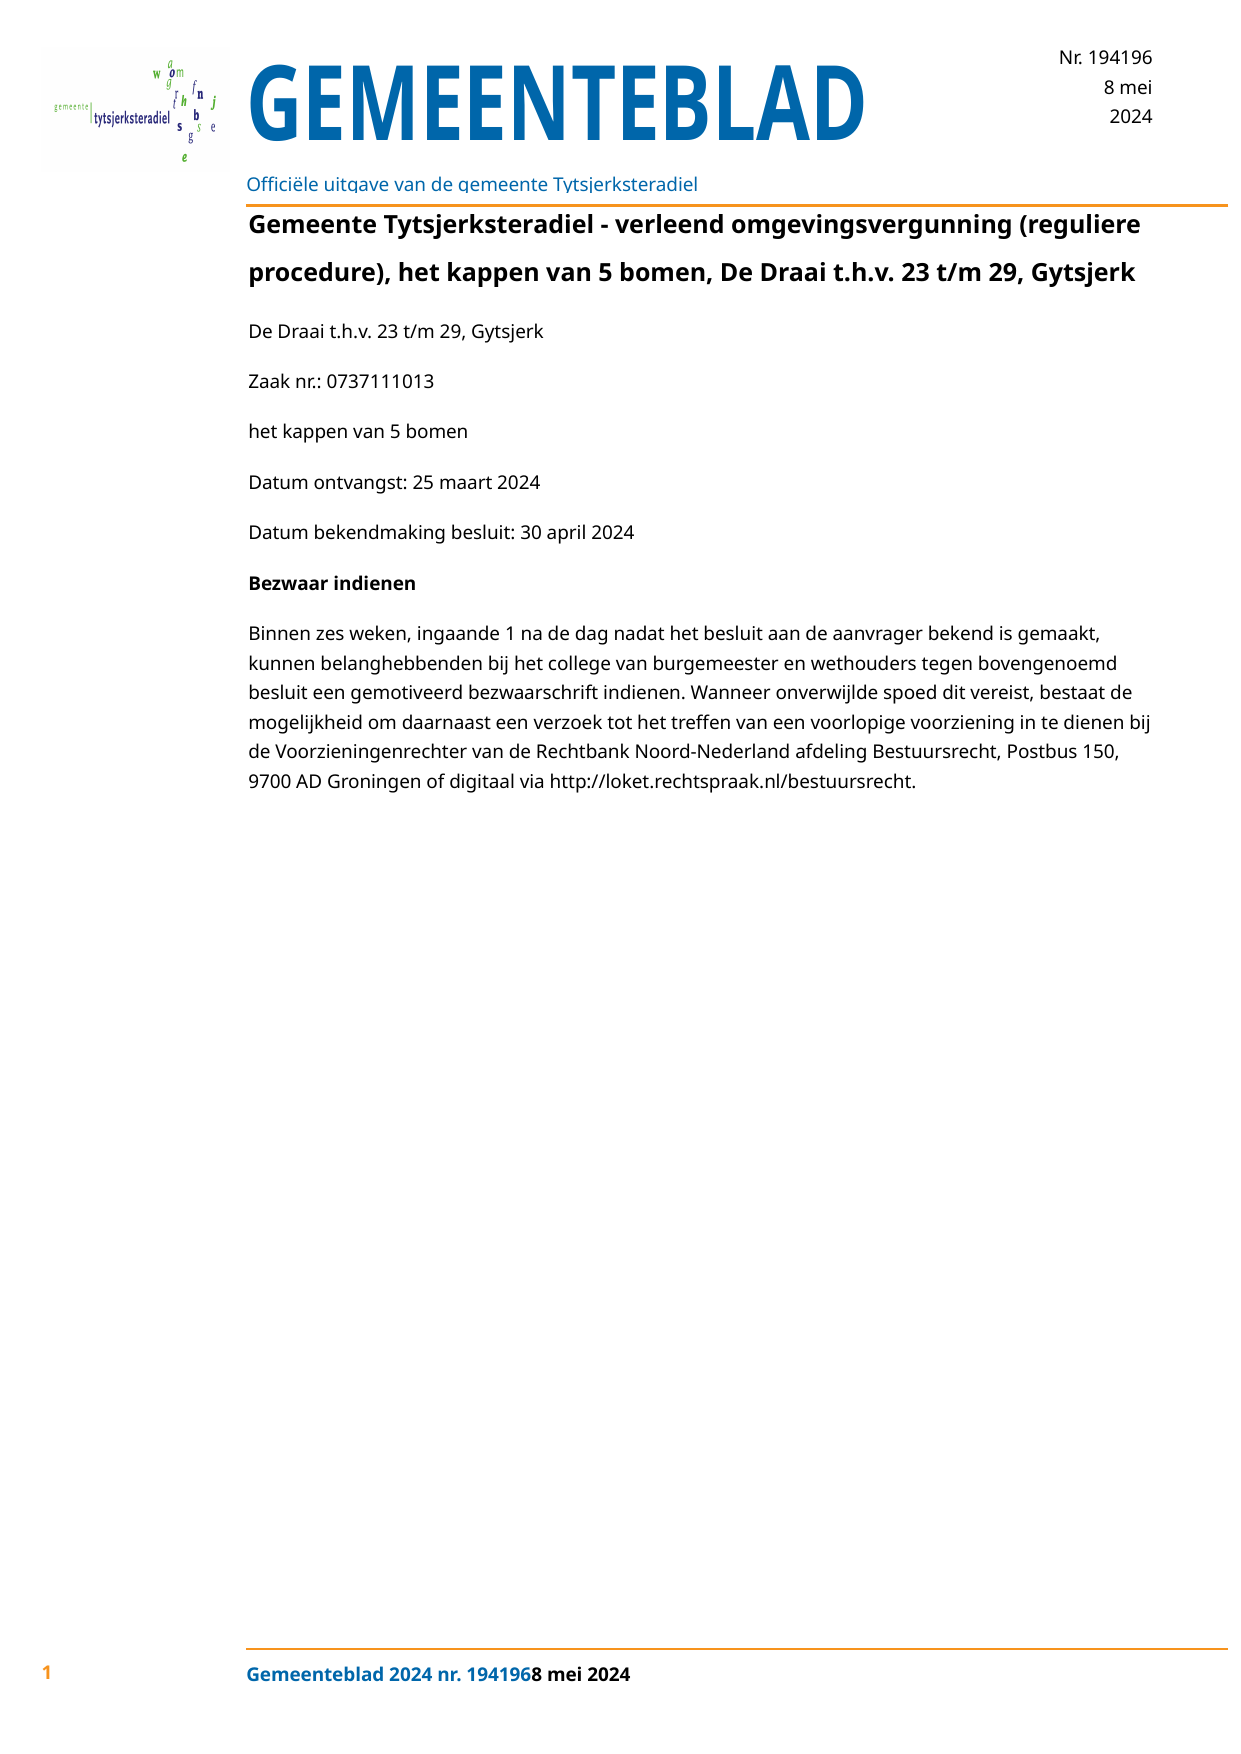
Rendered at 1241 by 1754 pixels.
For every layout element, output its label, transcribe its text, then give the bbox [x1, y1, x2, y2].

text Zaak nr.: 0737111013 [248, 368, 1152, 394]
text Datum bekendmaking besluit: 30 april 2024 [248, 519, 1152, 545]
text Gemeente Tytsjerksteradiel - verleend omgevingsvergunning (reguliere procedure), het kappen van 5 bomen, De Draai t.h.v. 23 t/m 29, Gytsjerk [248, 207, 1152, 288]
text De Draai t.h.v. 23 t/m 29, Gytsjerk [248, 318, 1152, 344]
text het kappen van 5 bomen [248, 419, 1152, 444]
text Bezwaar indienen [248, 570, 1152, 596]
text Datum ontvangst: 25 maart 2024 [248, 469, 1152, 495]
text Binnen zes weken, ingaande 1 na de dag nadat het besluit aan de aanvrager bekend is gemaakt, kunnen belanghebbenden bij het college van burgemeester en wethouders tegen bovengenoemd besluit een gemotiveerd bezwaarschrift indienen. Wanneer onverwijlde spoed dit vereist, bestaat de mogelijkheid om daarnaast een verzoek tot het treffen van een voorlopige voorziening in te dienen bij de Voorzieningenrechter van de Rechtbank Noord-Nederland afdeling Bestuursrecht, Postbus 150, 9700 AD Groningen of digitaal via http://loket.rechtspraak.nl/bestuursrecht. [248, 620, 1152, 794]
picture [41, 47, 231, 172]
